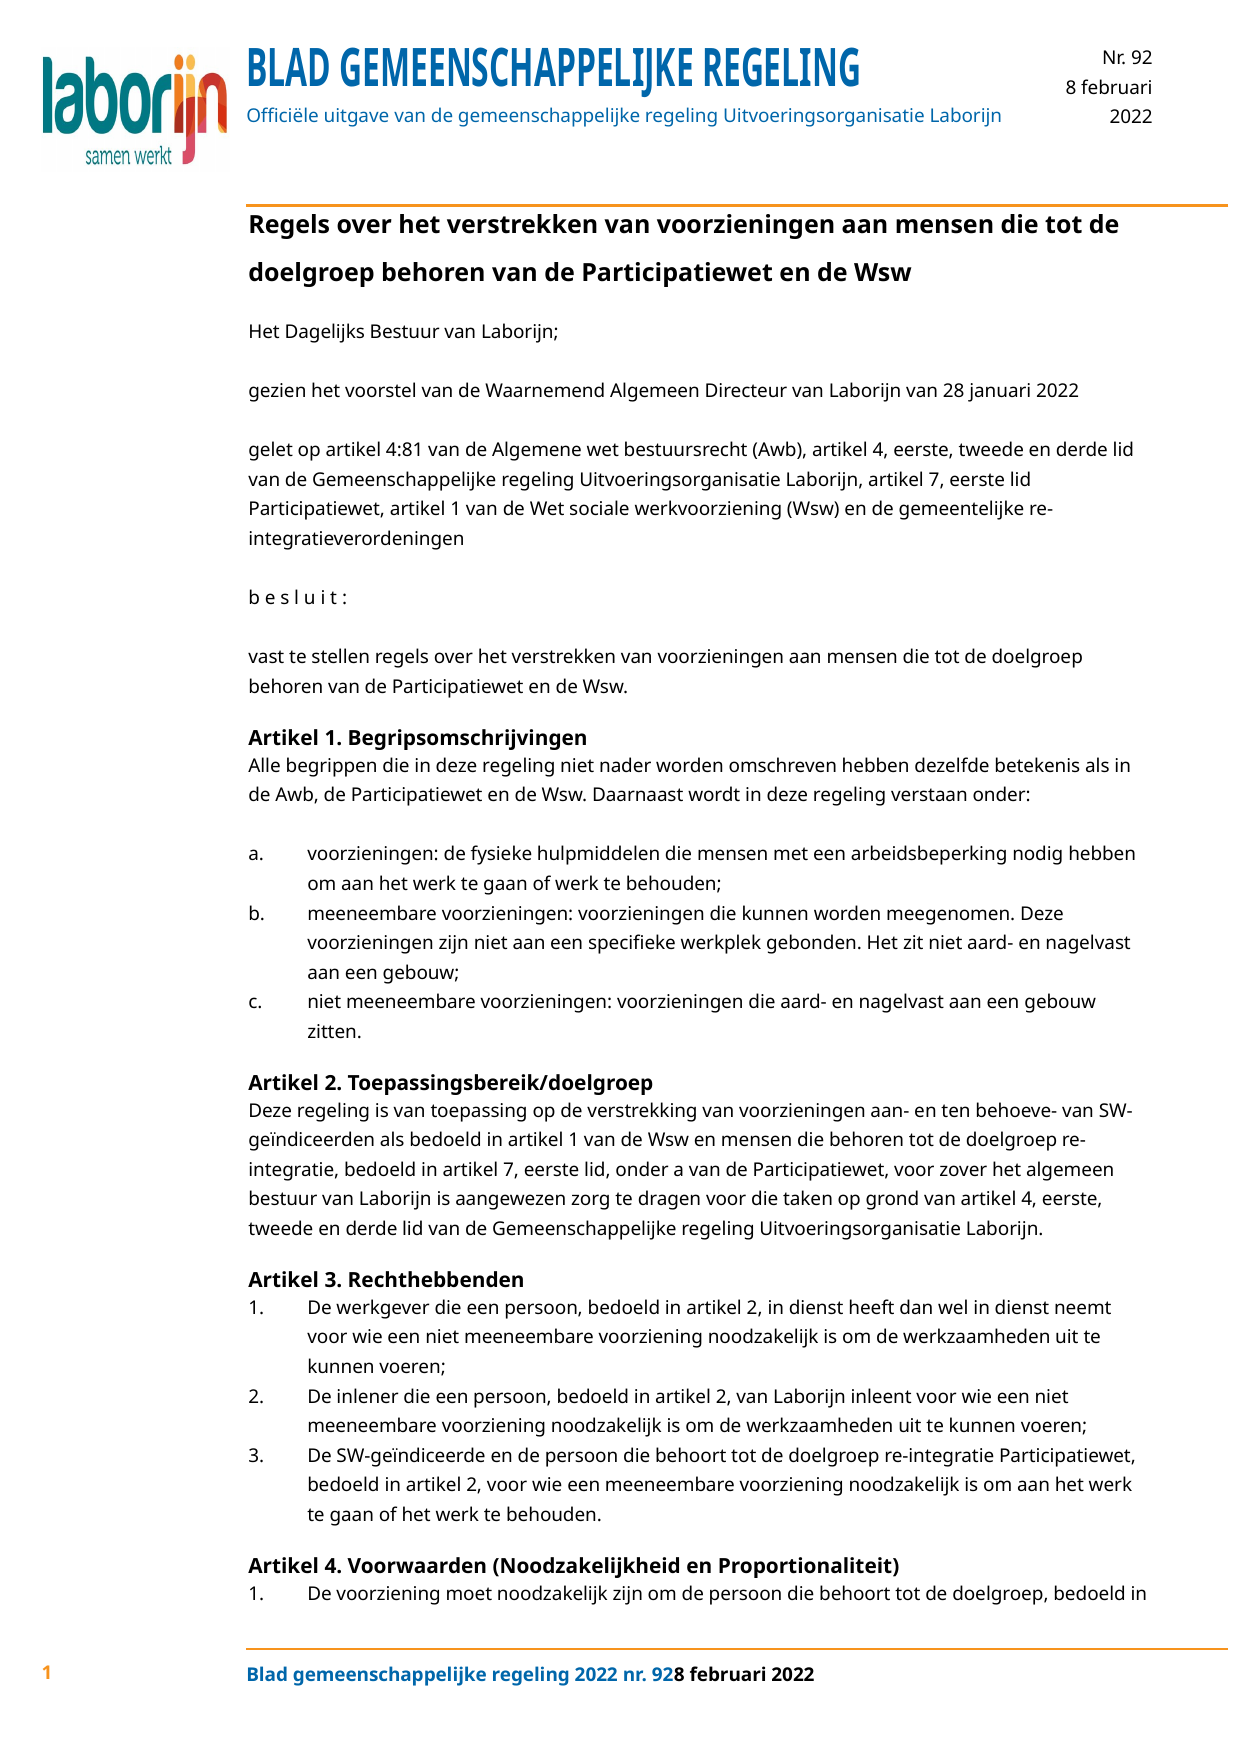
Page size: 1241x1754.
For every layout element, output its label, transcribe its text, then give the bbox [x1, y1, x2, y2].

text Artikel 4. Voorwaarden (Noodzakelijkheid en Proportionaliteit) [248, 1552, 1152, 1580]
list De werkgever die een persoon, bedoeld in artikel 2, in dienst heeft dan wel in dienst neemt voor wie een niet meeneembare voorziening noodzakelijk is om de werkzaamheden uit te kunnen voeren; [248, 1294, 1152, 1379]
text Regels over het verstrekken van voorzieningen aan mensen die tot de doelgroep behoren van de Participatiewet en de Wsw [248, 207, 1152, 288]
text Artikel 1. Begripsomschrijvingen [248, 723, 1152, 752]
picture [41, 47, 231, 172]
text Alle begrippen die in deze regeling niet nader worden omschreven hebben dezelfde betekenis als in de Awb, de Participatiewet en de Wsw. Daarnaast wordt in deze regeling verstaan onder: [248, 752, 1152, 807]
text Artikel 3. Rechthebbenden [248, 1266, 1152, 1294]
list De voorziening moet noodzakelijk zijn om de persoon die behoort tot de doelgroep, bedoeld in [248, 1580, 1152, 1606]
list niet meeneembare voorzieningen: voorzieningen die aard- en nagelvast aan een gebouw zitten. [248, 988, 1152, 1044]
list meeneembare voorzieningen: voorzieningen die kunnen worden meegenomen. Deze voorzieningen zijn niet aan een specifieke werkplek gebonden. Het zit niet aard- en nagelvast aan een gebouw; [248, 900, 1152, 984]
text Deze regeling is van toepassing op de verstrekking van voorzieningen aan- en ten behoeve- van SW-geïndiceerden als bedoeld in artikel 1 van de Wsw en mensen die behoren tot de doelgroep re-integratie, bedoeld in artikel 7, eerste lid, onder a van de Participatiewet, voor zover het algemeen bestuur van Laborijn is aangewezen zorg te dragen voor die taken op grond van artikel 4, eerste, tweede en derde lid van de Gemeenschappelijke regeling Uitvoeringsorganisatie Laborijn. [248, 1097, 1152, 1241]
text gelet op artikel 4:81 van de Algemene wet bestuursrecht (Awb), artikel 4, eerste, tweede en derde lid van de Gemeenschappelijke regeling Uitvoeringsorganisatie Laborijn, artikel 7, eerste lid Participatiewet, artikel 1 van de Wet sociale werkvoorziening (Wsw) en de gemeentelijke re-integratieverordeningen [248, 436, 1152, 551]
list voorzieningen: de fysieke hulpmiddelen die mensen met een arbeidsbeperking nodig hebben om aan het werk te gaan of werk te behouden; [248, 841, 1152, 896]
list De inlener die een persoon, bedoeld in artikel 2, van Laborijn inleent voor wie een niet meeneembare voorziening noodzakelijk is om de werkzaamheden uit te kunnen voeren; [248, 1383, 1152, 1438]
text b e s l u i t : [248, 584, 1152, 610]
text Artikel 2. Toepassingsbereik/doelgroep [248, 1068, 1152, 1097]
text Het Dagelijks Bestuur van Laborijn; [248, 318, 1152, 344]
text gezien het voorstel van de Waarnemend Algemeen Directeur van Laborijn van 28 januari 2022 [248, 377, 1152, 403]
text vast te stellen regels over het verstrekken van voorzieningen aan mensen die tot de doelgroep behoren van de Participatiewet en de Wsw. [248, 643, 1152, 699]
list De SW-geïndiceerde en de persoon die behoort tot de doelgroep re-integratie Participatiewet, bedoeld in artikel 2, voor wie een meeneembare voorziening noodzakelijk is om aan het werk te gaan of het werk te behouden. [248, 1442, 1152, 1527]
